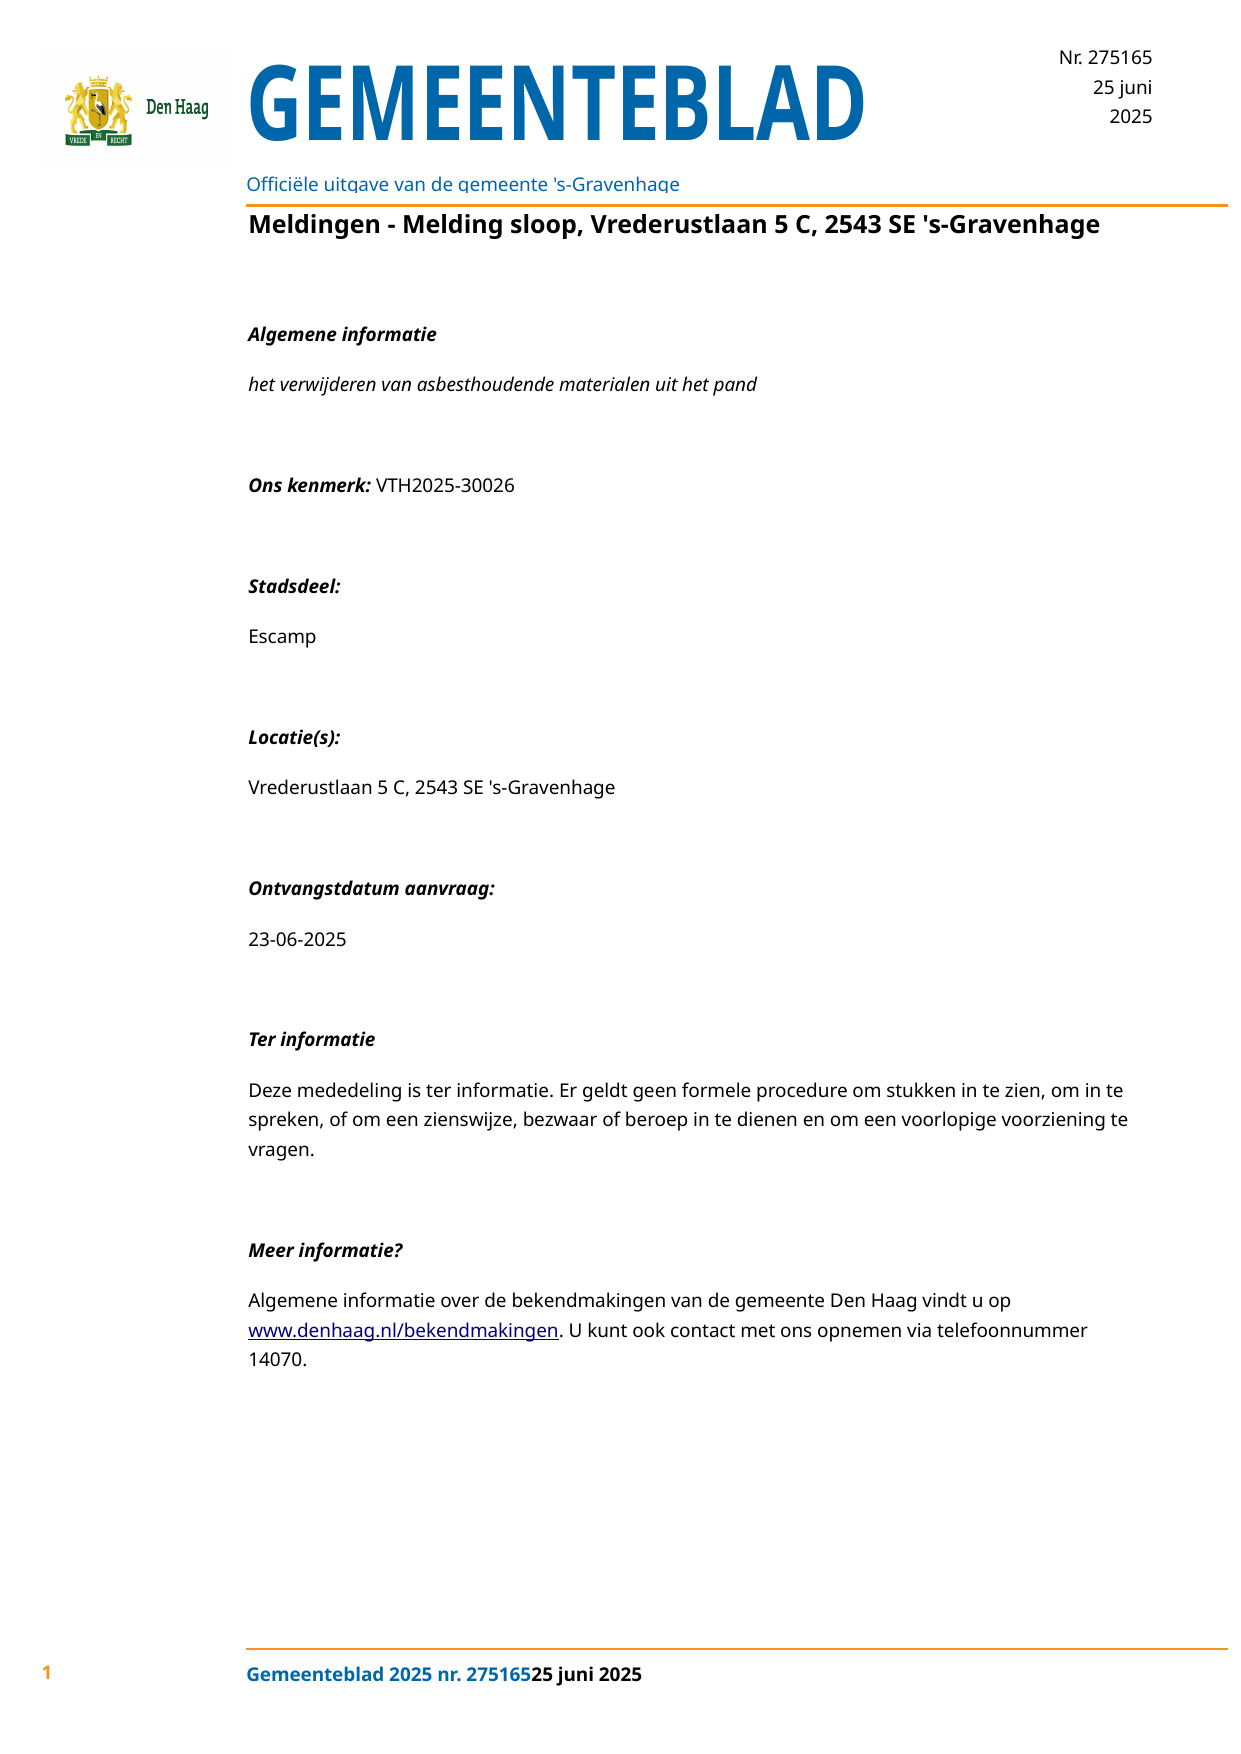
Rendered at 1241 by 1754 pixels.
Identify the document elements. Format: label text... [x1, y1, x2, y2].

text Meer informatie? [248, 1237, 1152, 1263]
picture [41, 47, 231, 172]
text Algemene informatie over de bekendmakingen van de gemeente Den Haag vindt u op www.denhaag.nl/bekendmakingen. U kunt ook contact met ons opnemen via telefoonnummer 14070. [248, 1287, 1152, 1372]
text 23-06-2025 [248, 926, 1152, 951]
text Ontvangstdatum aanvraag: [248, 875, 1152, 901]
text Meldingen - Melding sloop, Vrederustlaan 5 C, 2543 SE 's-Gravenhage [248, 207, 1152, 241]
text Ons kenmerk: VTH2025-30026 [248, 472, 1152, 498]
text Ter informatie [248, 1027, 1152, 1052]
text Stadsdeel: [248, 573, 1152, 598]
text het verwijderen van asbesthoudende materialen uit het pand [248, 371, 1152, 397]
text Vrederustlaan 5 C, 2543 SE 's-Gravenhage [248, 774, 1152, 800]
text Algemene informatie [248, 321, 1152, 346]
text Locatie(s): [248, 724, 1152, 750]
text Escamp [248, 623, 1152, 649]
text Deze mededeling is ter informatie. Er geldt geen formele procedure om stukken in te zien, om in te spreken, of om een zienswijze, bezwaar of beroep in te dienen en om een voorlopige voorziening te vragen. [248, 1077, 1152, 1162]
